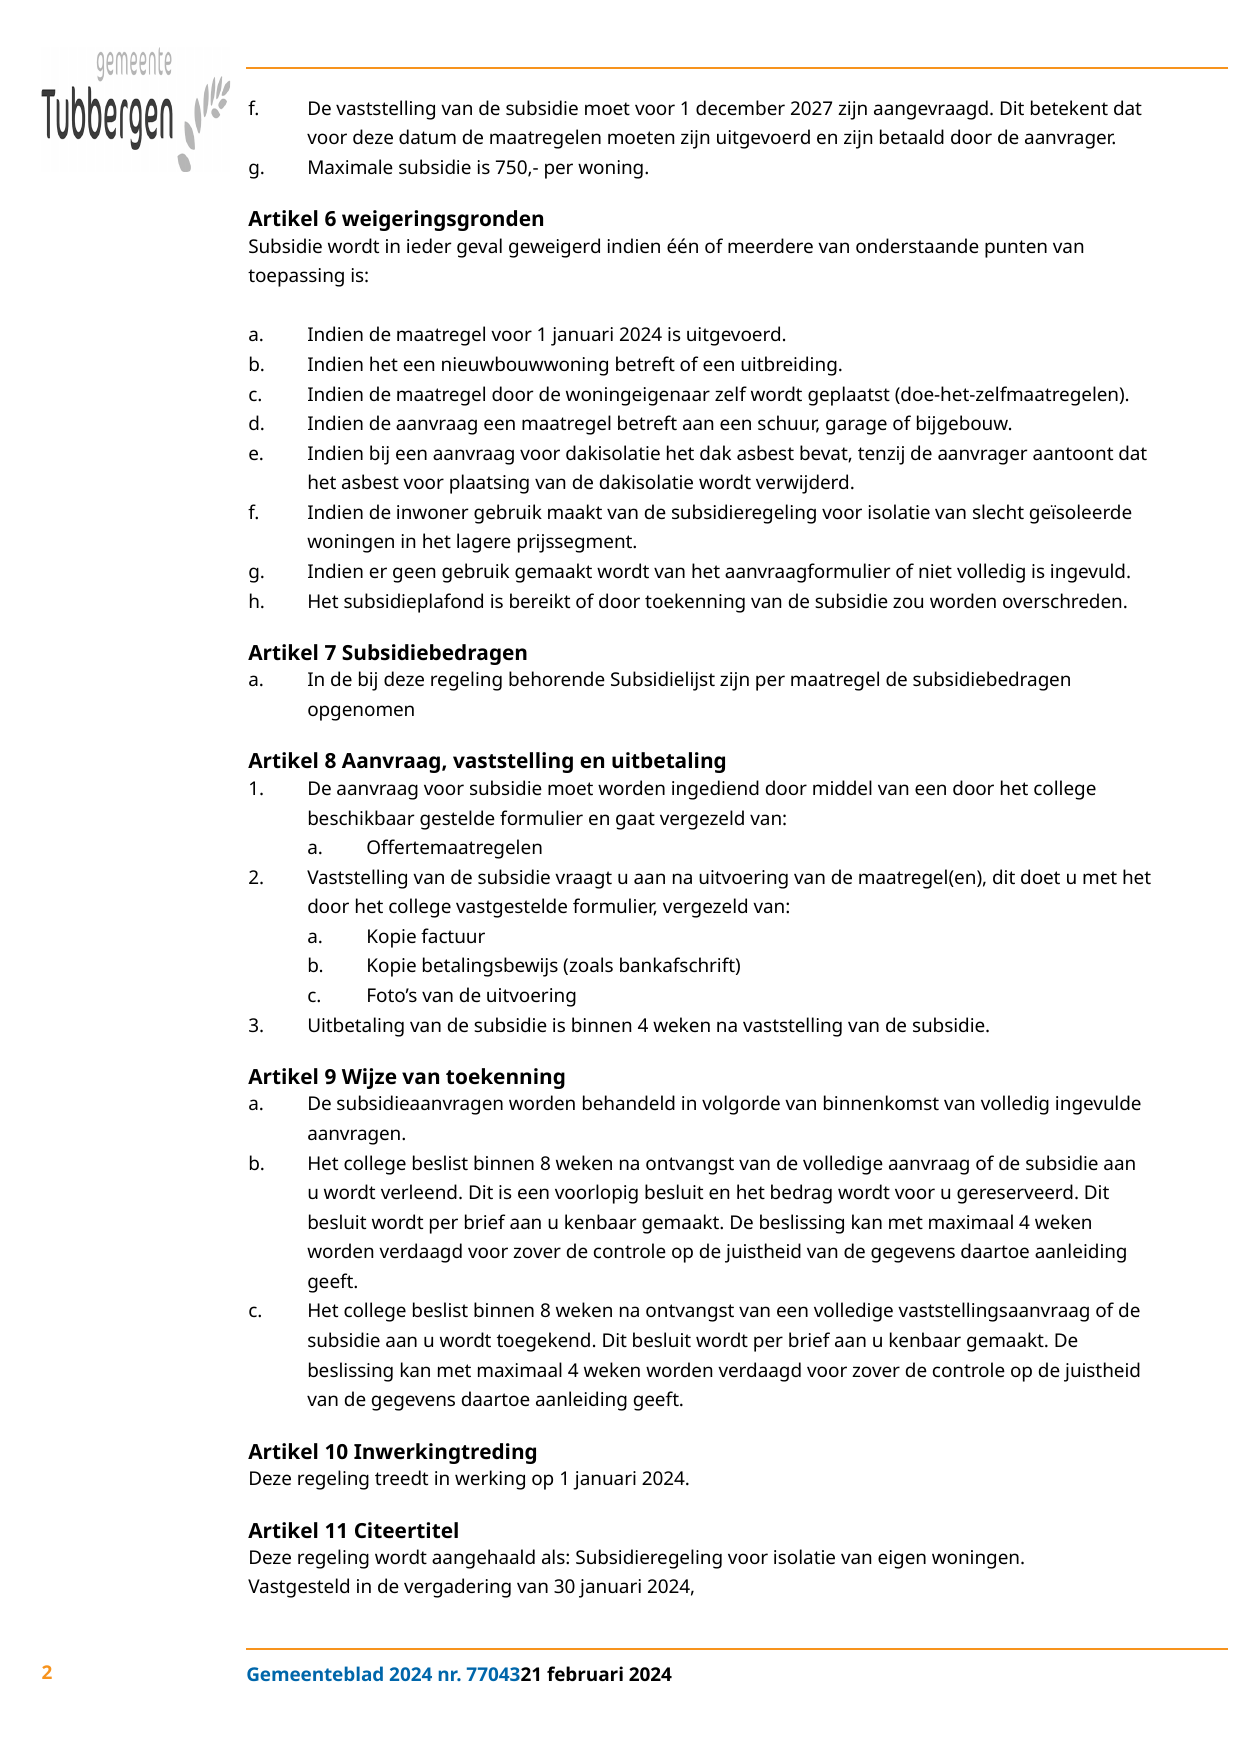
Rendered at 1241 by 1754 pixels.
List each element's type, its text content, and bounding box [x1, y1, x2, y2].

list Vaststelling van de subsidie vraagt u aan na uitvoering van de maatregel(en), dit doet u met het door het college vastgestelde formulier, vergezeld van: [248, 864, 1152, 919]
text Artikel 6 weigeringsgronden [248, 204, 1152, 233]
text Artikel 11 Citeertitel [248, 1516, 1152, 1544]
list Het college beslist binnen 8 weken na ontvangst van een volledige vaststellingsaanvraag of de subsidie aan u wordt toegekend. Dit besluit wordt per brief aan u kenbaar gemaakt. De beslissing kan met maximaal 4 weken worden verdaagd voor zover de controle op de juistheid van de gegevens daartoe aanleiding geeft. [248, 1298, 1152, 1412]
list Indien er geen gebruik gemaakt wordt van het aanvraagformulier of niet volledig is ingevuld. [248, 558, 1152, 584]
list Maximale subsidie is 750,- per woning. [248, 154, 1152, 180]
list Indien de maatregel voor 1 januari 2024 is uitgevoerd. [248, 322, 1152, 347]
list Het subsidieplafond is bereikt of door toekenning van de subsidie zou worden overschreden. [248, 588, 1152, 613]
text Artikel 7 Subsidiebedragen [248, 638, 1152, 667]
list In de bij deze regeling behorende Subsidielijst zijn per maatregel de subsidiebedragen opgenomen [248, 667, 1152, 722]
list Indien bij een aanvraag voor dakisolatie het dak asbest bevat, tenzij de aanvrager aantoont dat het asbest voor plaatsing van de dakisolatie wordt verwijderd. [248, 440, 1152, 495]
list Kopie factuur [307, 923, 1152, 949]
text Artikel 9 Wijze van toekenning [248, 1062, 1152, 1091]
picture [41, 47, 231, 172]
list De aanvraag voor subsidie moet worden ingediend door middel van een door het college beschikbaar gestelde formulier en gaat vergezeld van: [248, 775, 1152, 830]
list Het college beslist binnen 8 weken na ontvangst van de volledige aanvraag of de subsidie aan u wordt verleend. Dit is een voorlopig besluit en het bedrag wordt voor u gereserveerd. Dit besluit wordt per brief aan u kenbaar gemaakt. De beslissing kan met maximaal 4 weken worden verdaagd voor zover de controle op de juistheid van de gegevens daartoe aanleiding geeft. [248, 1150, 1152, 1294]
text Artikel 8 Aanvraag, vaststelling en uitbetaling [248, 747, 1152, 775]
text Subsidie wordt in ieder geval geweigerd indien één of meerdere van onderstaande punten van toepassing is: [248, 233, 1152, 288]
list Indien de aanvraag een maatregel betreft aan een schuur, garage of bijgebouw. [248, 410, 1152, 436]
list Offertemaatregelen [307, 834, 1152, 860]
list Foto’s van de uitvoering [307, 982, 1152, 1008]
text Deze regeling treedt in werking op 1 januari 2024. [248, 1465, 1152, 1491]
list De subsidieaanvragen worden behandeld in volgorde van binnenkomst van volledig ingevulde aanvragen. [248, 1091, 1152, 1146]
list Indien de inwoner gebruik maakt van de subsidieregeling voor isolatie van slecht geïsoleerde woningen in het lagere prijssegment. [248, 499, 1152, 554]
list De vaststelling van de subsidie moet voor 1 december 2027 zijn aangevraagd. Dit betekent dat voor deze datum de maatregelen moeten zijn uitgevoerd en zijn betaald door de aanvrager. [248, 95, 1152, 150]
list Uitbetaling van de subsidie is binnen 4 weken na vaststelling van de subsidie. [248, 1012, 1152, 1037]
text Vastgesteld in de vergadering van 30 januari 2024, [248, 1574, 1152, 1599]
list Indien de maatregel door de woningeigenaar zelf wordt geplaatst (doe-het-zelfmaatregelen). [248, 381, 1152, 406]
list Indien het een nieuwbouwwoning betreft of een uitbreiding. [248, 351, 1152, 377]
text Artikel 10 Inwerkingtreding [248, 1437, 1152, 1465]
text Deze regeling wordt aangehaald als: Subsidieregeling voor isolatie van eigen woningen. [248, 1544, 1152, 1570]
list Kopie betalingsbewijs (zoals bankafschrift) [307, 953, 1152, 978]
